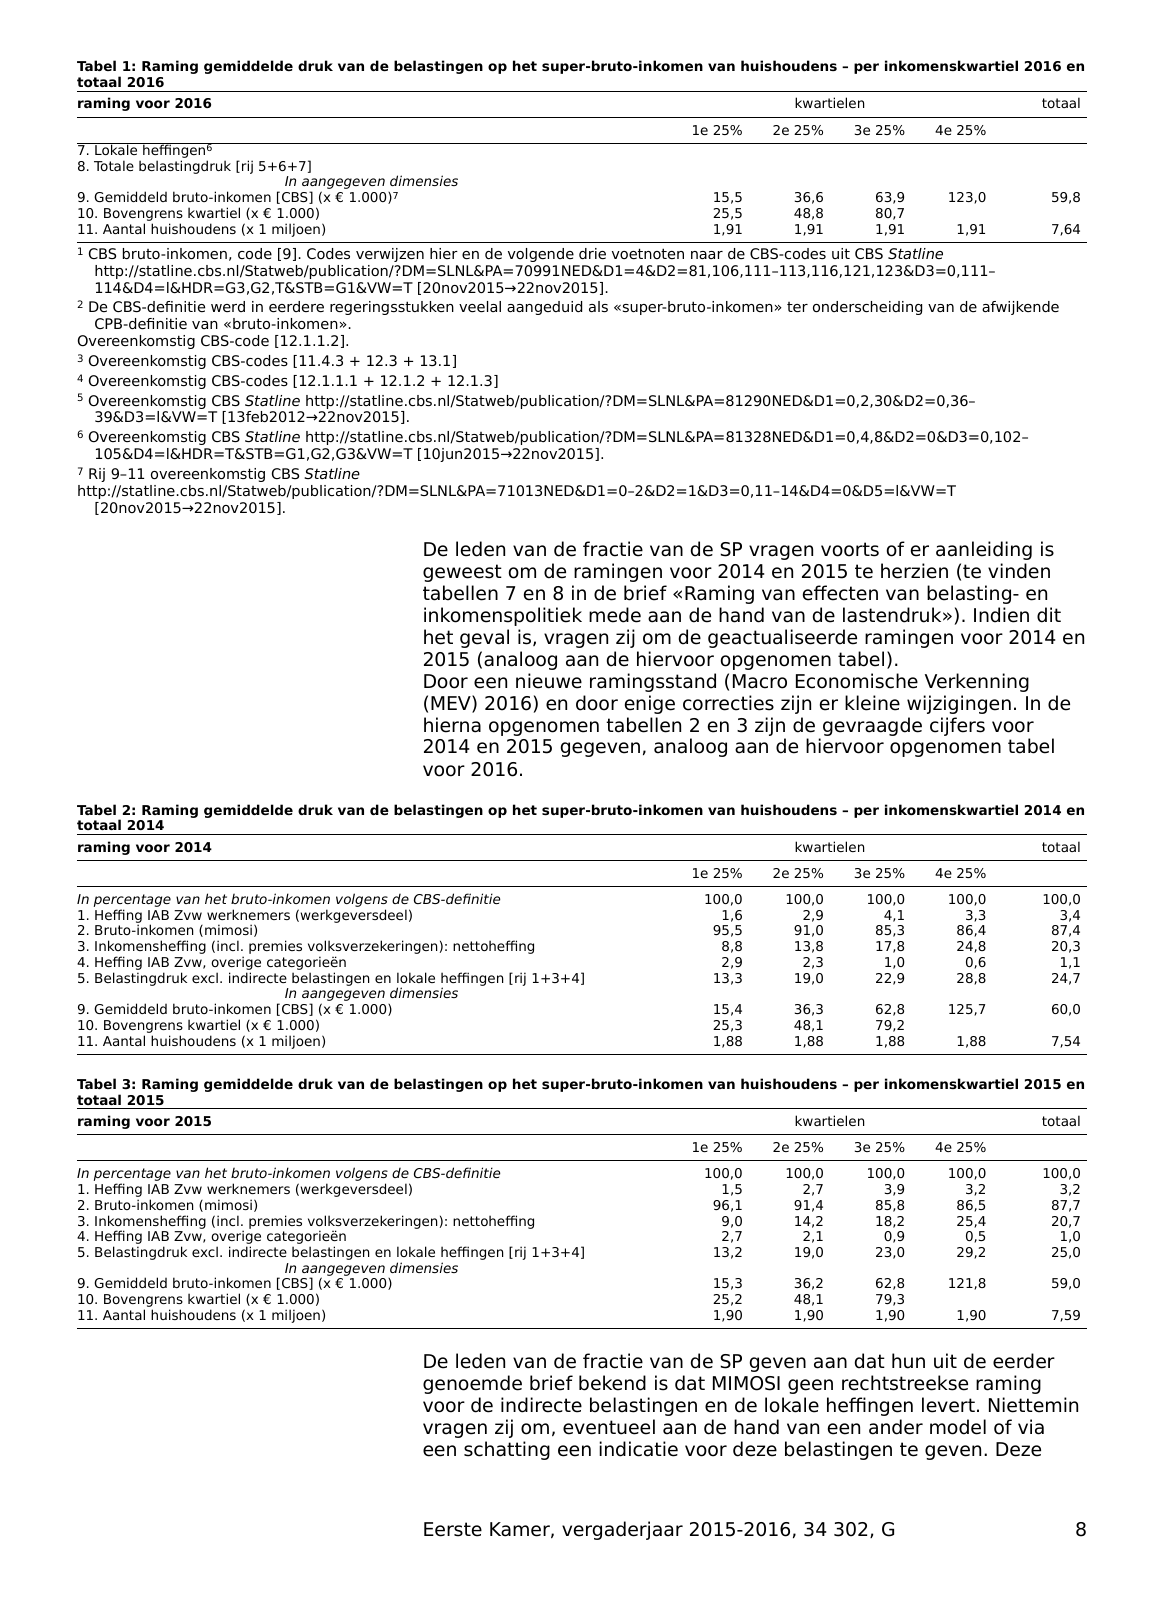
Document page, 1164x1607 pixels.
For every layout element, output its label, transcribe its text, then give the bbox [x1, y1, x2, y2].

table_cell 63,9 [830, 190, 911, 206]
table_cell 100,0 [749, 887, 830, 907]
table_cell 4,1 [830, 908, 911, 923]
table_cell 2e 25% [749, 1135, 830, 1160]
table_cell [992, 861, 1087, 886]
table_cell 1,88 [667, 1033, 748, 1054]
table_cell 23,0 [830, 1245, 911, 1261]
table_cell [911, 174, 992, 190]
table_cell [992, 986, 1087, 1002]
table_cell totaal [992, 92, 1087, 117]
table_cell 1e 25% [667, 861, 748, 886]
table_cell [667, 159, 748, 174]
table_cell 1,5 [667, 1182, 748, 1198]
table_cell 100,0 [667, 1161, 748, 1182]
table_cell 5. Belastingdruk excl. indirecte belastingen en lokale heffingen [rij 1+3+4] [77, 970, 667, 986]
table_cell 15,3 [667, 1276, 748, 1292]
table_cell 48,1 [749, 1018, 830, 1033]
table_cell 100,0 [911, 1161, 992, 1182]
table_cell 10. Bovengrens kwartiel (x € 1.000) [77, 1292, 667, 1308]
table_cell [77, 861, 667, 886]
table_cell In percentage van het bruto-inkomen volgens de CBS-definitie [77, 887, 667, 907]
table_cell 9. Gemiddeld bruto-inkomen [CBS] (x € 1.000) [77, 1276, 667, 1292]
table_cell 36,2 [749, 1276, 830, 1292]
table_cell 13,3 [667, 970, 748, 986]
table_cell [992, 206, 1087, 221]
table_cell [77, 118, 667, 143]
table_cell 1,90 [749, 1308, 830, 1328]
table_cell [667, 986, 748, 1002]
table_cell 3,4 [992, 908, 1087, 923]
table_cell 2,9 [667, 955, 748, 970]
table_header Tabel 2: Raming gemiddelde druk van de belastingen op het super-bruto-inkomen van huishoudens – per inkomenskwartiel 2014 en totaal 2014 [77, 802, 1087, 834]
table_cell [992, 144, 1087, 158]
table_cell 3,9 [830, 1182, 911, 1198]
table_cell 1,91 [667, 221, 748, 242]
table_cell 125,7 [911, 1002, 992, 1018]
table_cell 2,9 [749, 908, 830, 923]
table_cell 10. Bovengrens kwartiel (x € 1.000) [77, 1018, 667, 1033]
table_cell 25,0 [992, 1245, 1087, 1261]
table_cell 59,8 [992, 190, 1087, 206]
table_cell 91,0 [749, 923, 830, 939]
table_cell [749, 144, 830, 158]
table_cell 29,2 [911, 1245, 992, 1261]
text Door een nieuwe ramingsstand (Macro Economische Verkenning (MEV) 2016) en door enige correcties zijn er kleine wijzigingen. In de hierna opgenomen tabellen 2 en 3 zijn de gevraagde cijfers voor 2014 en 2015 gegeven, analoog aan de hiervoor opgenomen tabel voor 2016. [422, 671, 1087, 780]
table_cell 2e 25% [749, 861, 830, 886]
table_cell 8,8 [667, 939, 748, 955]
table_cell 48,1 [749, 1292, 830, 1308]
table_cell [911, 159, 992, 174]
table_cell 1e 25% [667, 118, 748, 143]
table_cell 86,5 [911, 1198, 992, 1213]
table_cell totaal [992, 1109, 1087, 1134]
table_cell [77, 1135, 667, 1160]
table_cell 1,90 [830, 1308, 911, 1328]
table_cell [667, 174, 748, 190]
table_cell [992, 118, 1087, 143]
table_cell 9,0 [667, 1213, 748, 1229]
table_cell 2,7 [749, 1182, 830, 1198]
table_cell 1. Heffing IAB Zvw werknemers (werkgeversdeel) [77, 1182, 667, 1198]
table_cell 0,5 [911, 1229, 992, 1245]
table_cell raming voor 2014 [77, 835, 667, 860]
table_cell kwartielen [667, 835, 992, 860]
table_cell 48,8 [749, 206, 830, 221]
table_cell 100,0 [749, 1161, 830, 1182]
table_cell kwartielen [667, 1109, 992, 1134]
table_cell 87,7 [992, 1198, 1087, 1213]
table_cell [830, 986, 911, 1002]
table_cell 5. Belastingdruk excl. indirecte belastingen en lokale heffingen [rij 1+3+4] [77, 1245, 667, 1261]
table_cell 1,91 [830, 221, 911, 242]
table_header Tabel 3: Raming gemiddelde druk van de belastingen op het super-bruto-inkomen van huishoudens – per inkomenskwartiel 2015 en totaal 2015 [77, 1077, 1087, 1108]
table_cell 1,0 [830, 955, 911, 970]
table_cell 3e 25% [830, 118, 911, 143]
table_cell 1. Heffing IAB Zvw werknemers (werkgeversdeel) [77, 908, 667, 923]
table_cell 11. Aantal huishoudens (x 1 miljoen) [77, 1308, 667, 1328]
text De leden van de fractie van de SP vragen voorts of er aanleiding is geweest om de ramingen voor 2014 en 2015 te herzien (te vinden tabellen 7 en 8 in de brief «Raming van effecten van belasting- en inkomenspolitiek mede aan de hand van de lastendruk»). Indien dit het geval is, vragen zij om de geactualiseerde ramingen voor 2014 en 2015 (analoog aan de hiervoor opgenomen tabel). [422, 539, 1087, 671]
table_cell 1,0 [992, 1229, 1087, 1245]
table_cell [992, 174, 1087, 190]
table_cell 19,0 [749, 970, 830, 986]
table_cell 11. Aantal huishoudens (x 1 miljoen) [77, 1033, 667, 1054]
table_cell 14,2 [749, 1213, 830, 1229]
table_cell 4e 25% [911, 1135, 992, 1160]
table_cell In aangegeven dimensies [77, 986, 667, 1002]
table_cell 1,91 [749, 221, 830, 242]
table_cell 1,1 [992, 955, 1087, 970]
table_cell [911, 144, 992, 158]
table_cell 9. Gemiddeld bruto-inkomen [CBS] (x € 1.000)7 [77, 190, 667, 206]
table_cell 60,0 [992, 1002, 1087, 1018]
table_cell 3e 25% [830, 861, 911, 886]
text De leden van de fractie van de SP geven aan dat hun uit de eerder genoemde brief bekend is dat MIMOSI geen rechtstreekse raming voor de indirecte belastingen en de lokale heffingen levert. Niettemin vragen zij om, eventueel aan de hand van een ander model of via een schatting een indicatie voor deze belastingen te geven. Deze [422, 1351, 1087, 1461]
table_cell 15,4 [667, 1002, 748, 1018]
table_cell 22,9 [830, 970, 911, 986]
table_cell 8. Totale belastingdruk [rij 5+6+7] [77, 159, 667, 174]
table_cell 2e 25% [749, 118, 830, 143]
table_cell 9. Gemiddeld bruto-inkomen [CBS] (x € 1.000) [77, 1002, 667, 1018]
table_cell 17,8 [830, 939, 911, 955]
table_cell [667, 144, 748, 158]
table_cell 10. Bovengrens kwartiel (x € 1.000) [77, 206, 667, 221]
table_cell [911, 1261, 992, 1276]
table_cell 87,4 [992, 923, 1087, 939]
table_cell 13,2 [667, 1245, 748, 1261]
table_cell In aangegeven dimensies [77, 1261, 667, 1276]
table_cell [992, 1261, 1087, 1276]
table_cell 7. Lokale heffingen6 [77, 144, 667, 158]
table_cell [992, 1135, 1087, 1160]
table_cell [749, 159, 830, 174]
table_cell 100,0 [992, 1161, 1087, 1182]
table_cell 86,4 [911, 923, 992, 939]
table_cell kwartielen [667, 92, 992, 117]
table_cell 25,4 [911, 1213, 992, 1229]
table_cell 25,2 [667, 1292, 748, 1308]
table_cell 91,4 [749, 1198, 830, 1213]
table_cell 11. Aantal huishoudens (x 1 miljoen) [77, 221, 667, 242]
table_cell 28,8 [911, 970, 992, 986]
table_cell [992, 1018, 1087, 1033]
table_cell [911, 1292, 992, 1308]
table_cell 7,64 [992, 221, 1087, 242]
table_cell 24,8 [911, 939, 992, 955]
table_cell [749, 174, 830, 190]
table_cell 36,6 [749, 190, 830, 206]
table_cell 1,88 [749, 1033, 830, 1054]
table_cell 25,3 [667, 1018, 748, 1033]
table_cell 100,0 [992, 887, 1087, 907]
table_cell 62,8 [830, 1276, 911, 1292]
table_cell 85,3 [830, 923, 911, 939]
table_cell 13,8 [749, 939, 830, 955]
table_cell 1,90 [667, 1308, 748, 1328]
table_cell 4. Heffing IAB Zvw, overige categorieën [77, 1229, 667, 1245]
table_cell 7,54 [992, 1033, 1087, 1054]
table_cell [911, 206, 992, 221]
table_header Tabel 1: Raming gemiddelde druk van de belastingen op het super-bruto-inkomen van huishoudens – per inkomenskwartiel 2016 en totaal 2016 [77, 59, 1087, 91]
table_cell [830, 1261, 911, 1276]
table_cell 79,3 [830, 1292, 911, 1308]
table_cell [667, 1261, 748, 1276]
table_cell 3,2 [992, 1182, 1087, 1198]
table_cell 3. Inkomensheffing (incl. premies volksverzekeringen): nettoheffing [77, 1213, 667, 1229]
table_cell 80,7 [830, 206, 911, 221]
table_cell [749, 1261, 830, 1276]
table_cell 3. Inkomensheffing (incl. premies volksverzekeringen): nettoheffing [77, 939, 667, 955]
table_cell 3,2 [911, 1182, 992, 1198]
table_cell 36,3 [749, 1002, 830, 1018]
table_cell 18,2 [830, 1213, 911, 1229]
table_cell 15,5 [667, 190, 748, 206]
table_cell [992, 1292, 1087, 1308]
table_cell 95,5 [667, 923, 748, 939]
table_cell totaal [992, 835, 1087, 860]
table_cell [830, 174, 911, 190]
table_cell 19,0 [749, 1245, 830, 1261]
table_cell raming voor 2016 [77, 92, 667, 117]
table_cell 96,1 [667, 1198, 748, 1213]
table_cell 100,0 [830, 1161, 911, 1182]
table_cell 20,7 [992, 1213, 1087, 1229]
table_cell 25,5 [667, 206, 748, 221]
table_cell 100,0 [911, 887, 992, 907]
table_cell 85,8 [830, 1198, 911, 1213]
table_cell 121,8 [911, 1276, 992, 1292]
table_cell [911, 986, 992, 1002]
table_cell [992, 159, 1087, 174]
table_cell 1,91 [911, 221, 992, 242]
table_cell 1 CBS bruto-inkomen, code [9]. Codes verwijzen hier en de volgende drie voetnoten naar de CBS-codes uit CBS Statline http://statline.cbs.nl/Statweb/publication/?DM=SLNL&PA=70991NED&D1=4&D2=81,106,111–113,116,121,123&D3=0,111–114&D4=l&HDR=G3,G2,T&STB=G1&VW=T [20nov2015→22nov2015]. 2 De CBS-definitie werd in eerdere regeringsstukken veelal aangeduid als «super-bruto-inkomen» ter onderscheiding van de afwijkende CPB-definitie van «bruto-inkomen». Overeenkomstig CBS-code [12.1.1.2]. 3 Overeenkomstig CBS-codes [11.4.3 + 12.3 + 13.1] 4 Overeenkomstig CBS-codes [12.1.1.1 + 12.1.2 + 12.1.3] 5 Overeenkomstig CBS Statline http://statline.cbs.nl/Statweb/publication/?DM=SLNL&PA=81290NED&D1=0,2,30&D2=0,36–39&D3=l&VW=T [13feb2012→22nov2015]. 6 Overeenkomstig CBS Statline http://statline.cbs.nl/Statweb/publication/?DM=SLNL&PA=81328NED&D1=0,4,8&D2=0&D3=0,102–105&D4=l&HDR=T&STB=G1,G2,G3&VW=T [10jun2015→22nov2015]. 7 Rij 9–11 overeenkomstig CBS Statline http://statline.cbs.nl/Statweb/publication/?DM=SLNL&PA=71013NED&D1=0–2&D2=1&D3=0,11–14&D4=0&D5=l&VW=T [20nov2015→22nov2015]. [77, 243, 1087, 516]
table_cell 2. Bruto-inkomen (mimosi) [77, 1198, 667, 1213]
table_cell 1e 25% [667, 1135, 748, 1160]
table_cell 62,8 [830, 1002, 911, 1018]
table_cell 1,88 [830, 1033, 911, 1054]
table_cell 4e 25% [911, 118, 992, 143]
table_cell 123,0 [911, 190, 992, 206]
table_cell 4. Heffing IAB Zvw, overige categorieën [77, 955, 667, 970]
table_cell 20,3 [992, 939, 1087, 955]
table_cell In aangegeven dimensies [77, 174, 667, 190]
table_cell [749, 986, 830, 1002]
table_cell 59,0 [992, 1276, 1087, 1292]
table_cell 1,90 [911, 1308, 992, 1328]
table_cell 2,7 [667, 1229, 748, 1245]
table_cell [830, 159, 911, 174]
table_cell 3,3 [911, 908, 992, 923]
table_cell raming voor 2015 [77, 1109, 667, 1134]
table_cell 100,0 [667, 887, 748, 907]
table_cell In percentage van het bruto-inkomen volgens de CBS-definitie [77, 1161, 667, 1182]
table_cell 24,7 [992, 970, 1087, 986]
table_cell [830, 144, 911, 158]
table_cell 4e 25% [911, 861, 992, 886]
table_cell 2. Bruto-inkomen (mimosi) [77, 923, 667, 939]
table_cell 2,3 [749, 955, 830, 970]
table_cell 1,6 [667, 908, 748, 923]
table_cell 2,1 [749, 1229, 830, 1245]
table_cell 0,6 [911, 955, 992, 970]
table_cell 79,2 [830, 1018, 911, 1033]
table_cell 1,88 [911, 1033, 992, 1054]
table_cell 3e 25% [830, 1135, 911, 1160]
table_cell 100,0 [830, 887, 911, 907]
table_cell 7,59 [992, 1308, 1087, 1328]
table_cell 0,9 [830, 1229, 911, 1245]
table_cell [911, 1018, 992, 1033]
